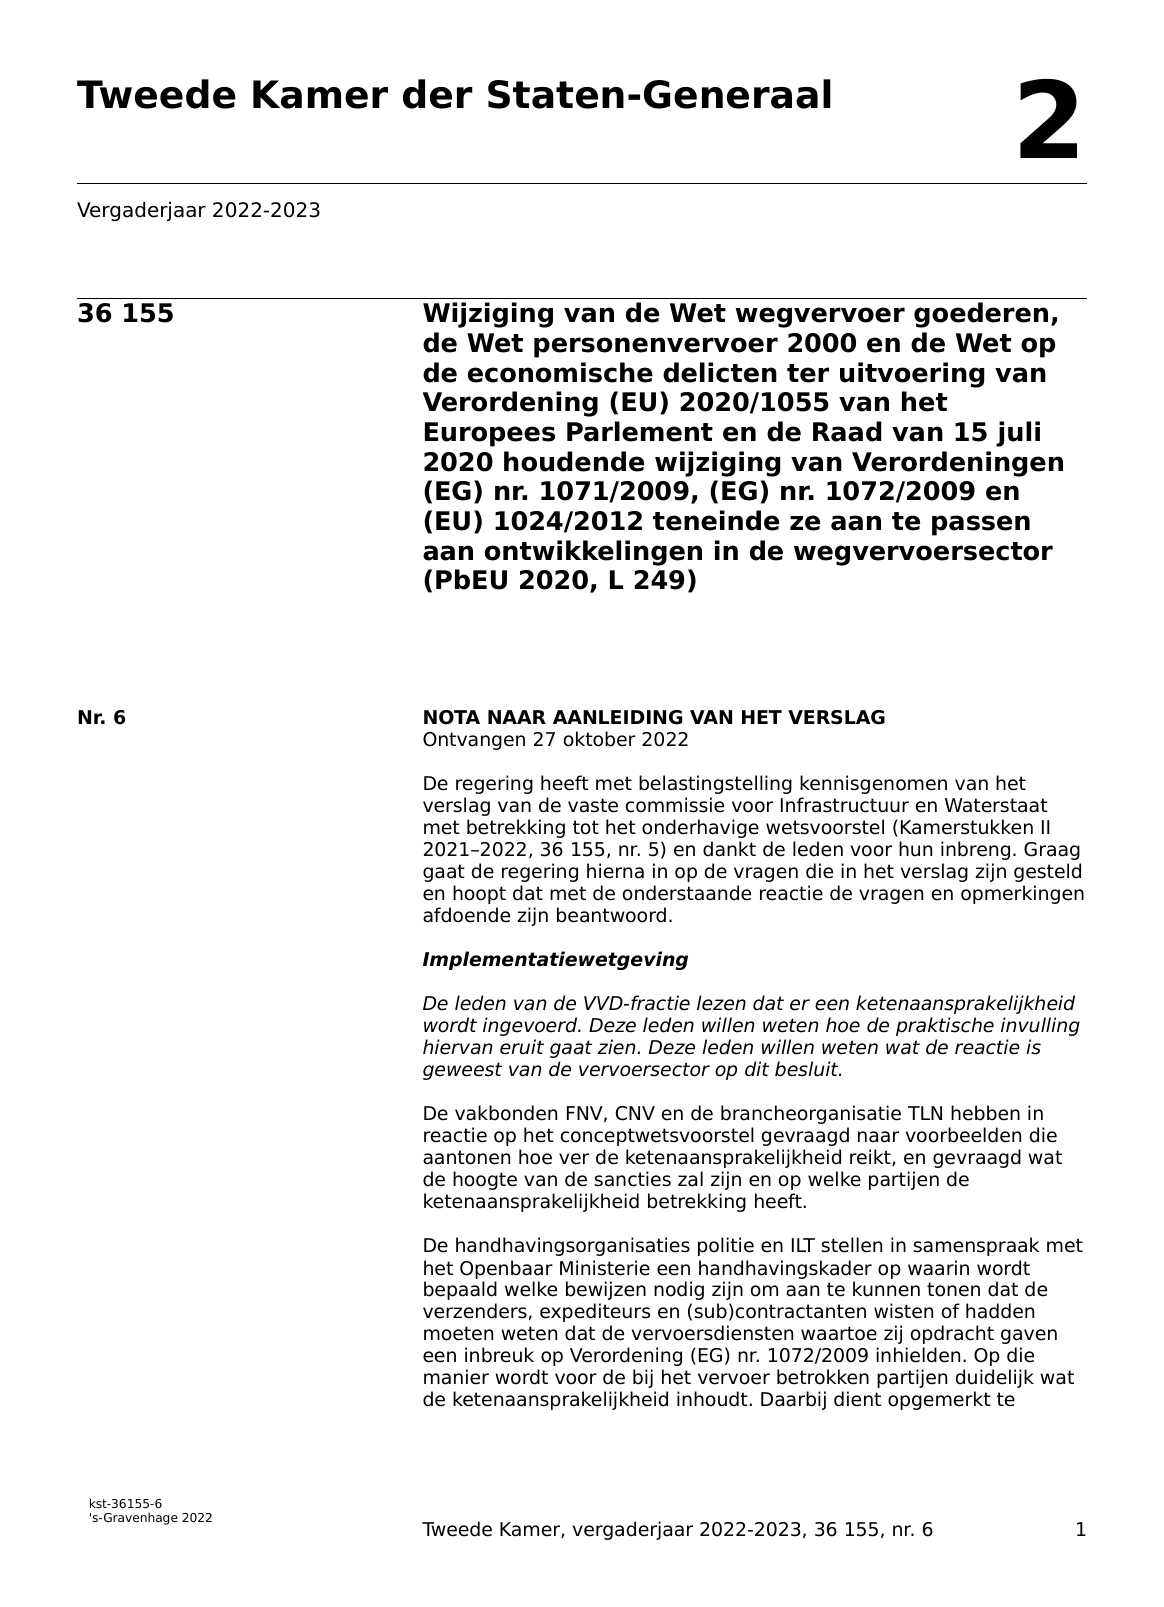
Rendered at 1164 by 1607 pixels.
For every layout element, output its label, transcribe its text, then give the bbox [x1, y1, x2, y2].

text De handhavingsorganisaties politie en ILT stellen in samenspraak met het Openbaar Ministerie een handhavingskader op waarin wordt bepaald welke bewijzen nodig zijn om aan te kunnen tonen dat de verzenders, expediteurs en (sub)contractanten wisten of hadden moeten weten dat de vervoersdiensten waartoe zij opdracht gaven een inbreuk op Verordening (EG) nr. 1072/2009 inhielden. Op die manier wordt voor de bij het vervoer betrokken partijen duidelijk wat de ketenaansprakelijkheid inhoudt. Daarbij dient opgemerkt te [422, 1235, 1087, 1411]
text Ontvangen 27 oktober 2022 [422, 729, 1087, 751]
subtitle Implementatiewetgeving [422, 949, 1087, 971]
text 's-Gravenhage 2022 [88, 1511, 323, 1525]
table_header 2 [886, 59, 1087, 183]
text De leden van de VVD-fractie lezen dat er een ketenaansprakelijkheid wordt ingevoerd. Deze leden willen weten hoe de praktische invulling hiervan eruit gaat zien. Deze leden willen weten wat de reactie is geweest van de vervoersector op dit besluit. [422, 993, 1087, 1081]
table_cell Vergaderjaar 2022-2023 [77, 184, 1087, 298]
subtitle Nr. 6 NOTA NAAR AANLEIDING VAN HET VERSLAG [77, 707, 1087, 729]
subtitle 36 155 Wijziging van de Wet wegvervoer goederen, de Wet personenvervoer 2000 en de Wet op de economische delicten ter uitvoering van Verordening (EU) 2020/1055 van het Europees Parlement en de Raad van 15 juli 2020 houdende wijziging van Verordeningen (EG) nr. 1071/2009, (EG) nr. 1072/2009 en (EU) 1024/2012 teneinde ze aan te passen aan ontwikkelingen in de wegvervoersector (PbEU 2020, L 249) [77, 299, 1087, 596]
table_header Tweede Kamer der Staten-Generaal [77, 59, 886, 183]
text De regering heeft met belastingstelling kennisgenomen van het verslag van de vaste commissie voor Infrastructuur en Waterstaat met betrekking tot het onderhavige wetsvoorstel (Kamerstukken II 2021–2022, 36 155, nr. 5) en dankt de leden voor hun inbreng. Graag gaat de regering hierna in op de vragen die in het verslag zijn gesteld en hoopt dat met de onderstaande reactie de vragen en opmerkingen afdoende zijn beantwoord. [422, 773, 1087, 927]
text De vakbonden FNV, CNV en de brancheorganisatie TLN hebben in reactie op het conceptwetsvoorstel gevraagd naar voorbeelden die aantonen hoe ver de ketenaansprakelijkheid reikt, en gevraagd wat de hoogte van de sancties zal zijn en op welke partijen de ketenaansprakelijkheid betrekking heeft. [422, 1103, 1087, 1213]
text kst-36155-6 [88, 1497, 323, 1511]
